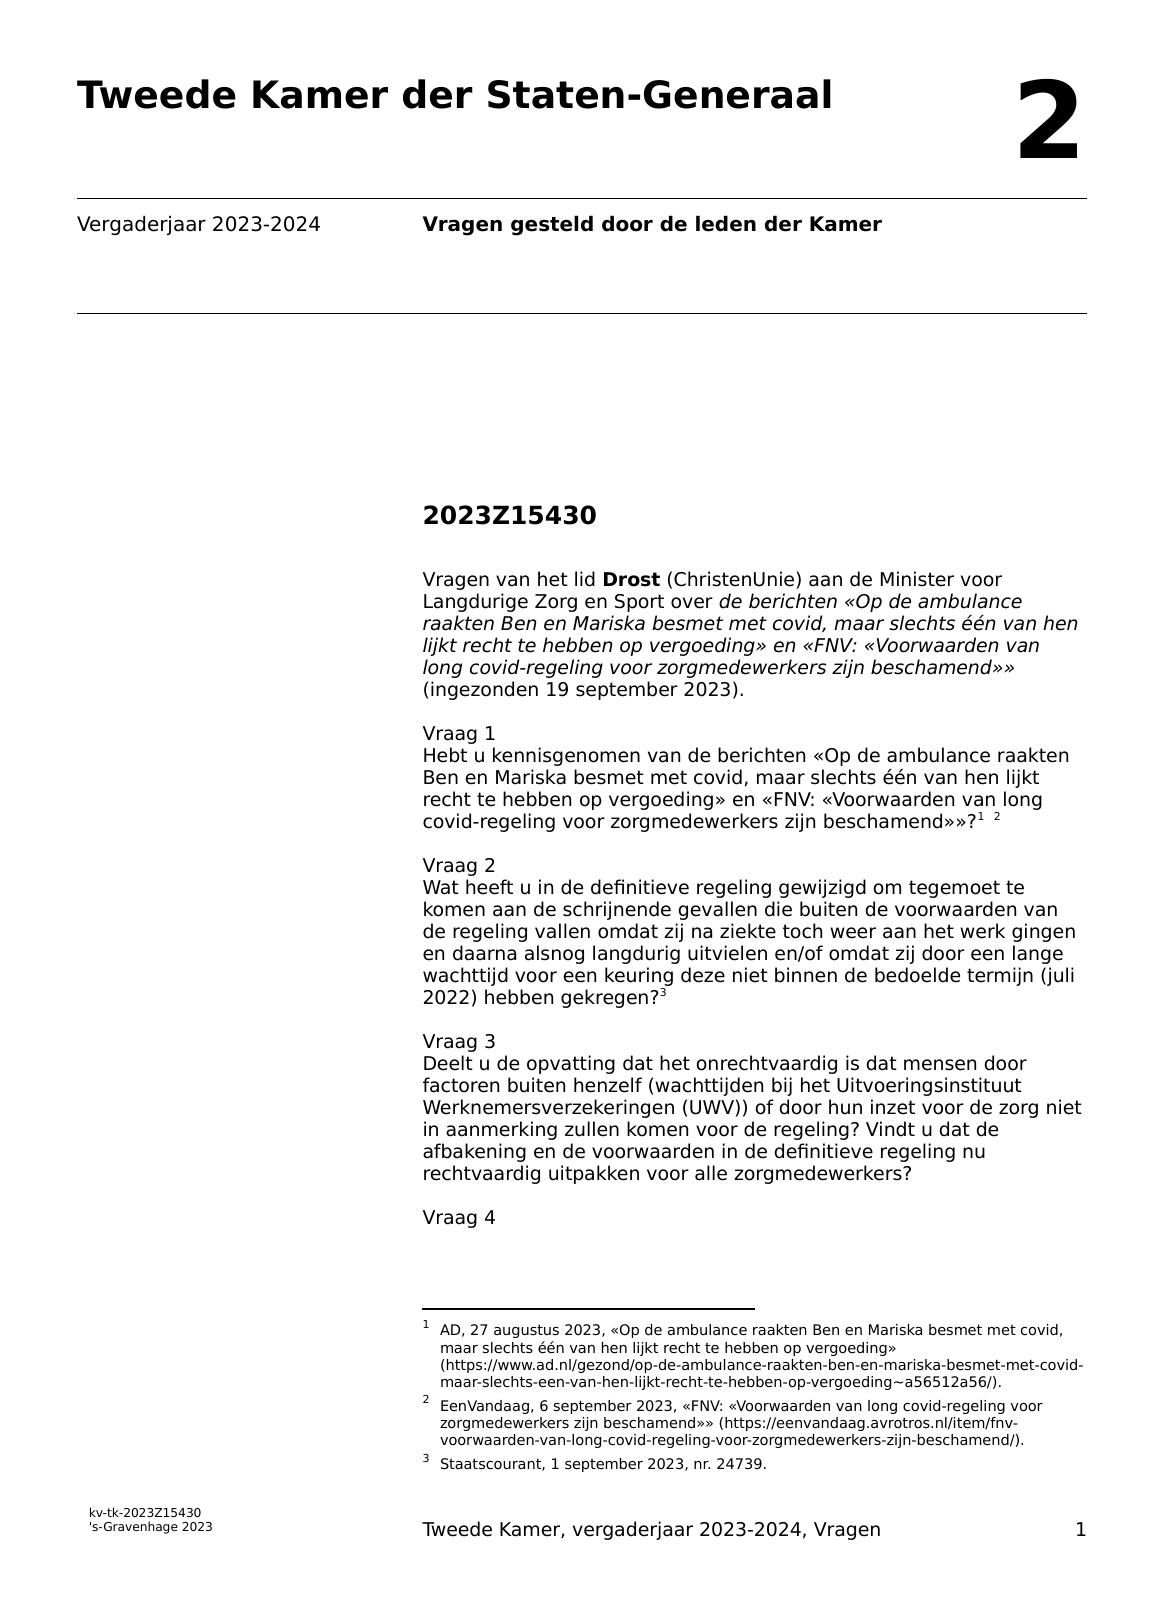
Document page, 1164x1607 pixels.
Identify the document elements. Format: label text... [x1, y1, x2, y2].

table_cell Vragen gesteld door de leden der Kamer [422, 199, 1087, 313]
text Vragen van het lid Drost (ChristenUnie) aan de Minister voor Langdurige Zorg en Sport over de berichten «Op de ambulance raakten Ben en Mariska besmet met covid, maar slechts één van hen lijkt recht te hebben op vergoeding» en «FNV: «Voorwaarden van long covid-regeling voor zorgmedewerkers zijn beschamend»» (ingezonden 19 september 2023). [422, 569, 1087, 701]
text Vraag 3 [422, 1031, 1087, 1053]
text 2023Z15430 [422, 501, 1087, 531]
table_header Tweede Kamer der Staten-Generaal [77, 59, 886, 198]
text Vraag 1 [422, 723, 1087, 745]
text Wat heeft u in de definitieve regeling gewijzigd om tegemoet te komen aan de schrijnende gevallen die buiten de voorwaarden van de regeling vallen omdat zij na ziekte toch weer aan het werk gingen en daarna alsnog langdurig uitvielen en/of omdat zij door een lange wachttijd voor een keuring deze niet binnen de bedoelde termijn (juli 2022) hebben gekregen? [422, 877, 1087, 1009]
text Staatscourant, 1 september 2023, nr. 24739. [422, 1452, 1087, 1474]
text Vraag 4 [422, 1207, 1087, 1229]
text kv-tk-2023Z15430 [88, 1506, 323, 1520]
text Vraag 2 [422, 855, 1087, 877]
text AD, 27 augustus 2023, «Op de ambulance raakten Ben en Mariska besmet met covid, maar slechts één van hen lijkt recht te hebben op vergoeding» (https://www.ad.nl/gezond/op-de-ambulance-raakten-ben-en-mariska-besmet-met-covid-maar-slechts-een-van-hen-lijkt-recht-te-hebben-op-vergoeding~a56512a56/). [422, 1318, 1087, 1391]
text Deelt u de opvatting dat het onrechtvaardig is dat mensen door factoren buiten henzelf (wachttijden bij het Uitvoeringsinstituut Werknemersverzekeringen (UWV)) of door hun inzet voor de zorg niet in aanmerking zullen komen voor de regeling? Vindt u dat de afbakening en de voorwaarden in de definitieve regeling nu rechtvaardig uitpakken voor alle zorgmedewerkers? [422, 1053, 1087, 1185]
text EenVandaag, 6 september 2023, «FNV: «Voorwaarden van long covid-regeling voor zorgmedewerkers zijn beschamend»» (https://eenvandaag.avrotros.nl/item/fnv-voorwaarden-van-long-covid-regeling-voor-zorgmedewerkers-zijn-beschamend/). [422, 1393, 1087, 1449]
text 's-Gravenhage 2023 [88, 1520, 323, 1534]
text Hebt u kennisgenomen van de berichten «Op de ambulance raakten Ben en Mariska besmet met covid, maar slechts één van hen lijkt recht te hebben op vergoeding» en «FNV: «Voorwaarden van long covid-regeling voor zorgmedewerkers zijn beschamend»»? [422, 745, 1087, 833]
table_header 2 [886, 59, 1087, 198]
table_cell Vergaderjaar 2023-2024 [77, 199, 422, 313]
